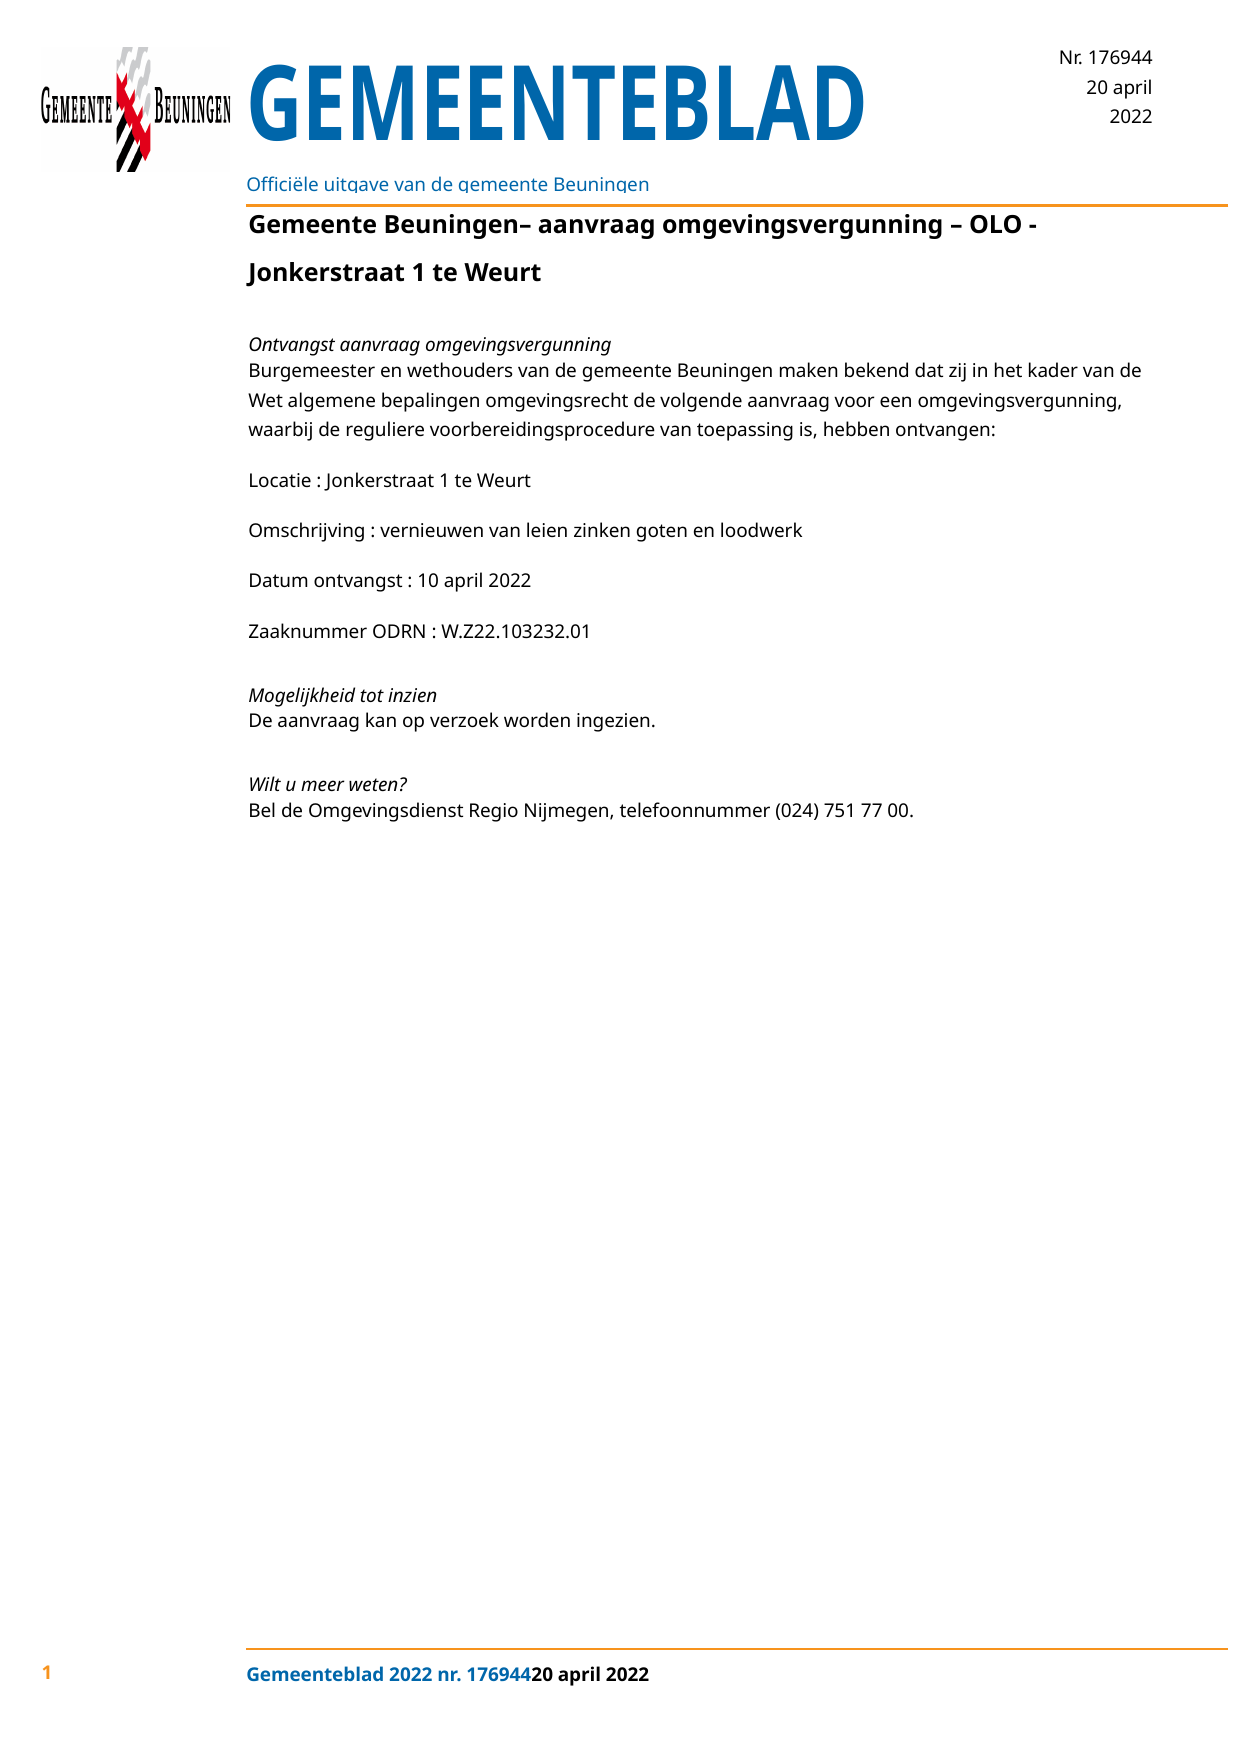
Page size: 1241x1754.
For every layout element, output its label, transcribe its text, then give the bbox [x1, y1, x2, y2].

text Omschrijving : vernieuwen van leien zinken goten en loodwerk [248, 517, 1152, 543]
text Datum ontvangst : 10 april 2022 [248, 568, 1152, 593]
text Locatie : Jonkerstraat 1 te Weurt [248, 467, 1152, 492]
text Wilt u meer weten? [248, 772, 1152, 797]
text Mogelijkheid tot inzien [248, 682, 1152, 708]
text De aanvraag kan op verzoek worden ingezien. [248, 708, 1152, 733]
text Burgemeester en wethouders van de gemeente Beuningen maken bekend dat zij in het kader van de Wet algemene bepalingen omgevingsrecht de volgende aanvraag voor een omgevingsvergunning, waarbij de reguliere voorbereidingsprocedure van toepassing is, hebben ontvangen: [248, 357, 1152, 442]
text Zaaknummer ODRN : W.Z22.103232.01 [248, 618, 1152, 644]
text Ontvangst aanvraag omgevingsvergunning [248, 331, 1152, 357]
text Gemeente Beuningen– aanvraag omgevingsvergunning – OLO - Jonkerstraat 1 te Weurt [248, 207, 1152, 288]
picture [41, 47, 231, 172]
text Bel de Omgevingsdienst Regio Nijmegen, telefoonnummer (024) 751 77 00. [248, 797, 1152, 823]
